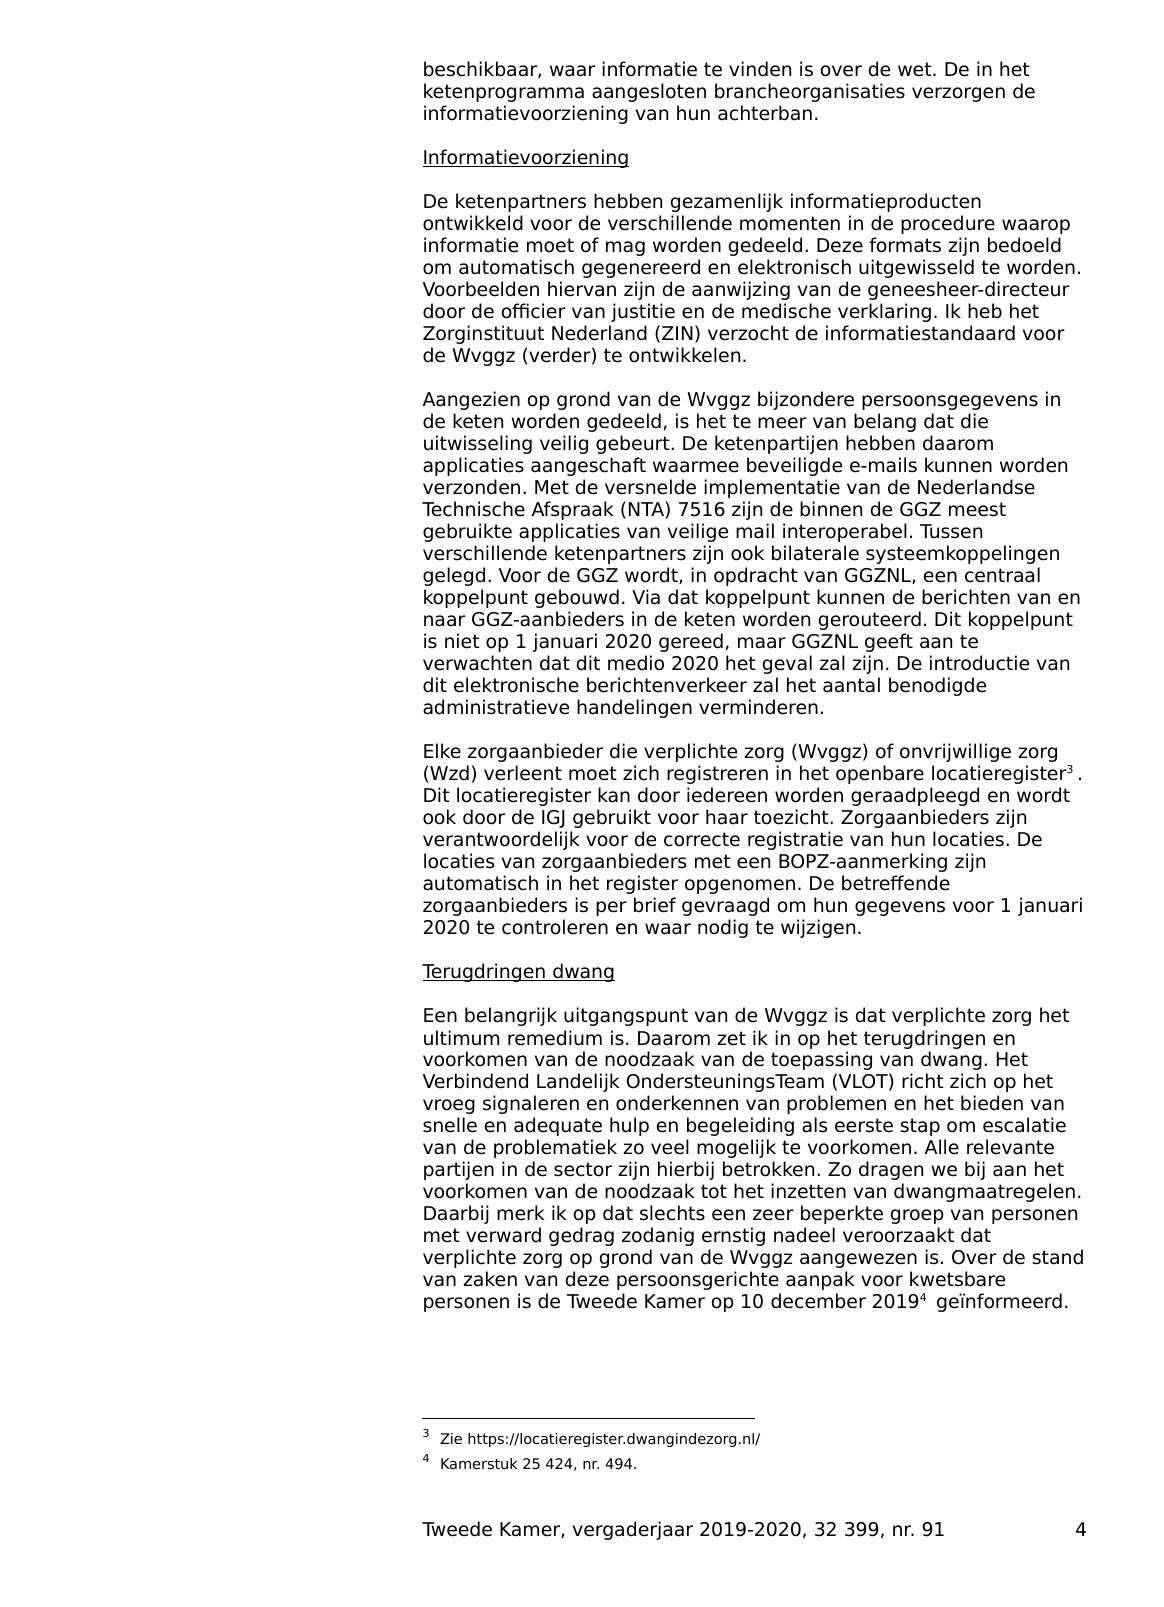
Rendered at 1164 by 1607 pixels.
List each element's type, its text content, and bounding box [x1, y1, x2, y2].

text Elke zorgaanbieder die verplichte zorg (Wvggz) of onvrijwillige zorg (Wzd) verleent moet zich registreren in het openbare locatieregister. Dit locatieregister kan door iedereen worden geraadpleegd en wordt ook door de IGJ gebruikt voor haar toezicht. Zorgaanbieders zijn verantwoordelijk voor de correcte registratie van hun locaties. De locaties van zorgaanbieders met een BOPZ-aanmerking zijn automatisch in het register opgenomen. De betreffende zorgaanbieders is per brief gevraagd om hun gegevens voor 1 januari 2020 te controleren en waar nodig te wijzigen. [422, 741, 1087, 939]
text beschikbaar, waar informatie te vinden is over de wet. De in het ketenprogramma aangesloten brancheorganisaties verzorgen de informatievoorziening van hun achterban. [422, 59, 1087, 125]
text Een belangrijk uitgangspunt van de Wvggz is dat verplichte zorg het ultimum remedium is. Daarom zet ik in op het terugdringen en voorkomen van de noodzaak van de toepassing van dwang. Het Verbindend Landelijk OndersteuningsTeam (VLOT) richt zich op het vroeg signaleren en onderkennen van problemen en het bieden van snelle en adequate hulp en begeleiding als eerste stap om escalatie van de problematiek zo veel mogelijk te voorkomen. Alle relevante partijen in de sector zijn hierbij betrokken. Zo dragen we bij aan het voorkomen van de noodzaak tot het inzetten van dwangmaatregelen. Daarbij merk ik op dat slechts een zeer beperkte groep van personen met verward gedrag zodanig ernstig nadeel veroorzaakt dat verplichte zorg op grond van de Wvggz aangewezen is. Over de stand van zaken van deze persoonsgerichte aanpak voor kwetsbare personen is de Tweede Kamer op 10 december 2019 geïnformeerd. [422, 1005, 1087, 1313]
text Zie https://locatieregister.dwangindezorg.nl/ [422, 1427, 1087, 1449]
text De ketenpartners hebben gezamenlijk informatieproducten ontwikkeld voor de verschillende momenten in de procedure waarop informatie moet of mag worden gedeeld. Deze formats zijn bedoeld om automatisch gegenereerd en elektronisch uitgewisseld te worden. Voorbeelden hiervan zijn de aanwijzing van de geneesheer-directeur door de officier van justitie en de medische verklaring. Ik heb het Zorginstituut Nederland (ZIN) verzocht de informatiestandaard voor de Wvggz (verder) te ontwikkelen. [422, 191, 1087, 367]
subtitle Informatievoorziening [422, 147, 1087, 169]
text Aangezien op grond van de Wvggz bijzondere persoonsgegevens in de keten worden gedeeld, is het te meer van belang dat die uitwisseling veilig gebeurt. De ketenpartijen hebben daarom applicaties aangeschaft waarmee beveiligde e-mails kunnen worden verzonden. Met de versnelde implementatie van de Nederlandse Technische Afspraak (NTA) 7516 zijn de binnen de GGZ meest gebruikte applicaties van veilige mail interoperabel. Tussen verschillende ketenpartners zijn ook bilaterale systeemkoppelingen gelegd. Voor de GGZ wordt, in opdracht van GGZNL, een centraal koppelpunt gebouwd. Via dat koppelpunt kunnen de berichten van en naar GGZ-aanbieders in de keten worden gerouteerd. Dit koppelpunt is niet op 1 januari 2020 gereed, maar GGZNL geeft aan te verwachten dat dit medio 2020 het geval zal zijn. De introductie van dit elektronische berichtenverkeer zal het aantal benodigde administratieve handelingen verminderen. [422, 389, 1087, 719]
subtitle Terugdringen dwang [422, 961, 1087, 983]
text Kamerstuk 25 424, nr. 494. [422, 1452, 1087, 1474]
